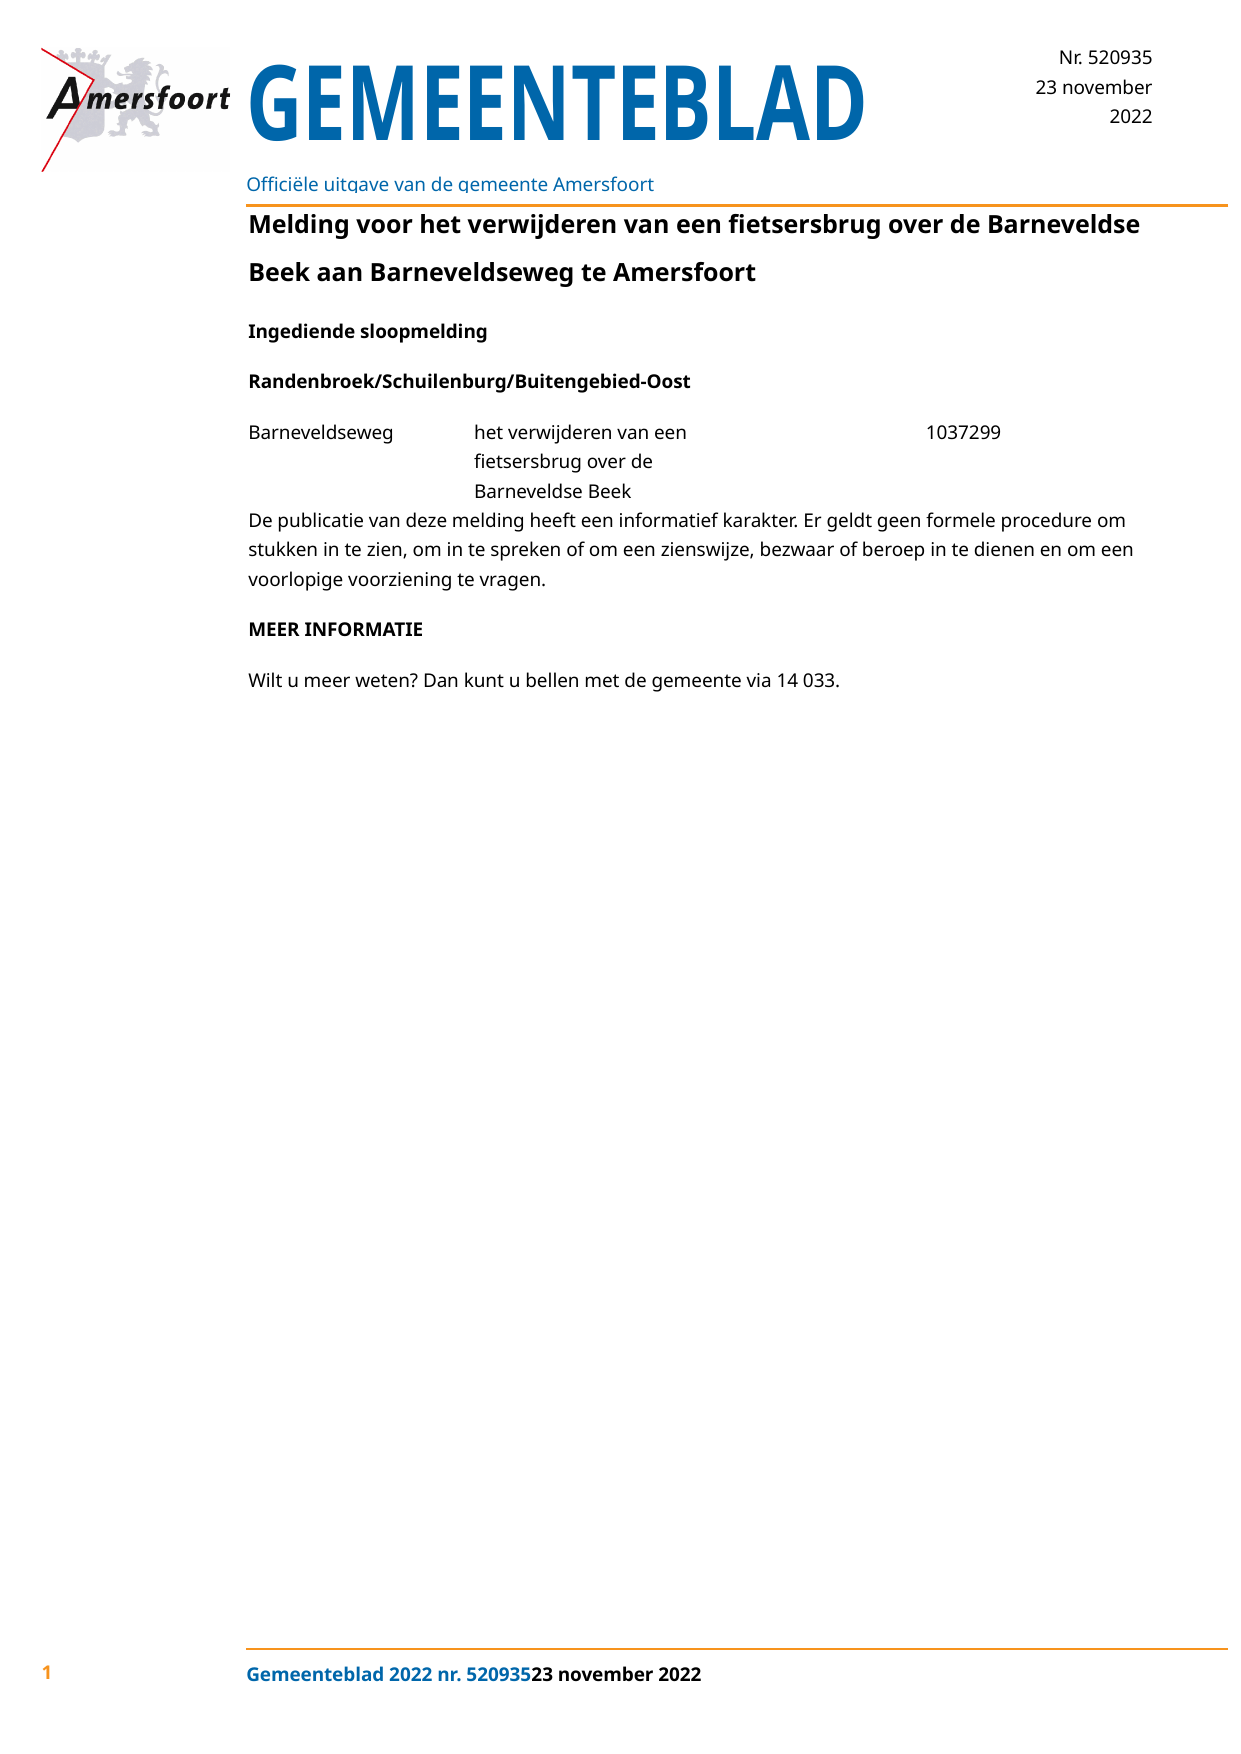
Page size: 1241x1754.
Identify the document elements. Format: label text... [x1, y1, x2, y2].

table_header 1037299 [926, 419, 1152, 504]
picture [41, 47, 231, 172]
text Ingediende sloopmelding [248, 318, 1152, 344]
text MEER INFORMATIE [248, 617, 1152, 642]
table_header Barneveldseweg [248, 419, 474, 504]
text De publicatie van deze melding heeft een informatief karakter. Er geldt geen formele procedure om stukken in te zien, om in te spreken of om een zienswijze, bezwaar of beroep in te dienen en om een voorlopige voorziening te vragen. [248, 507, 1152, 592]
text Randenbroek/Schuilenburg/Buitengebied-Oost [248, 368, 1152, 394]
text Melding voor het verwijderen van een fietsersbrug over de Barneveldse Beek aan Barneveldseweg te Amersfoort [248, 207, 1152, 288]
table_header [700, 419, 926, 504]
text Wilt u meer weten? Dan kunt u bellen met de gemeente via 14 033. [248, 667, 1152, 693]
table_header het verwijderen van een fietsersbrug over de Barneveldse Beek [474, 419, 700, 504]
